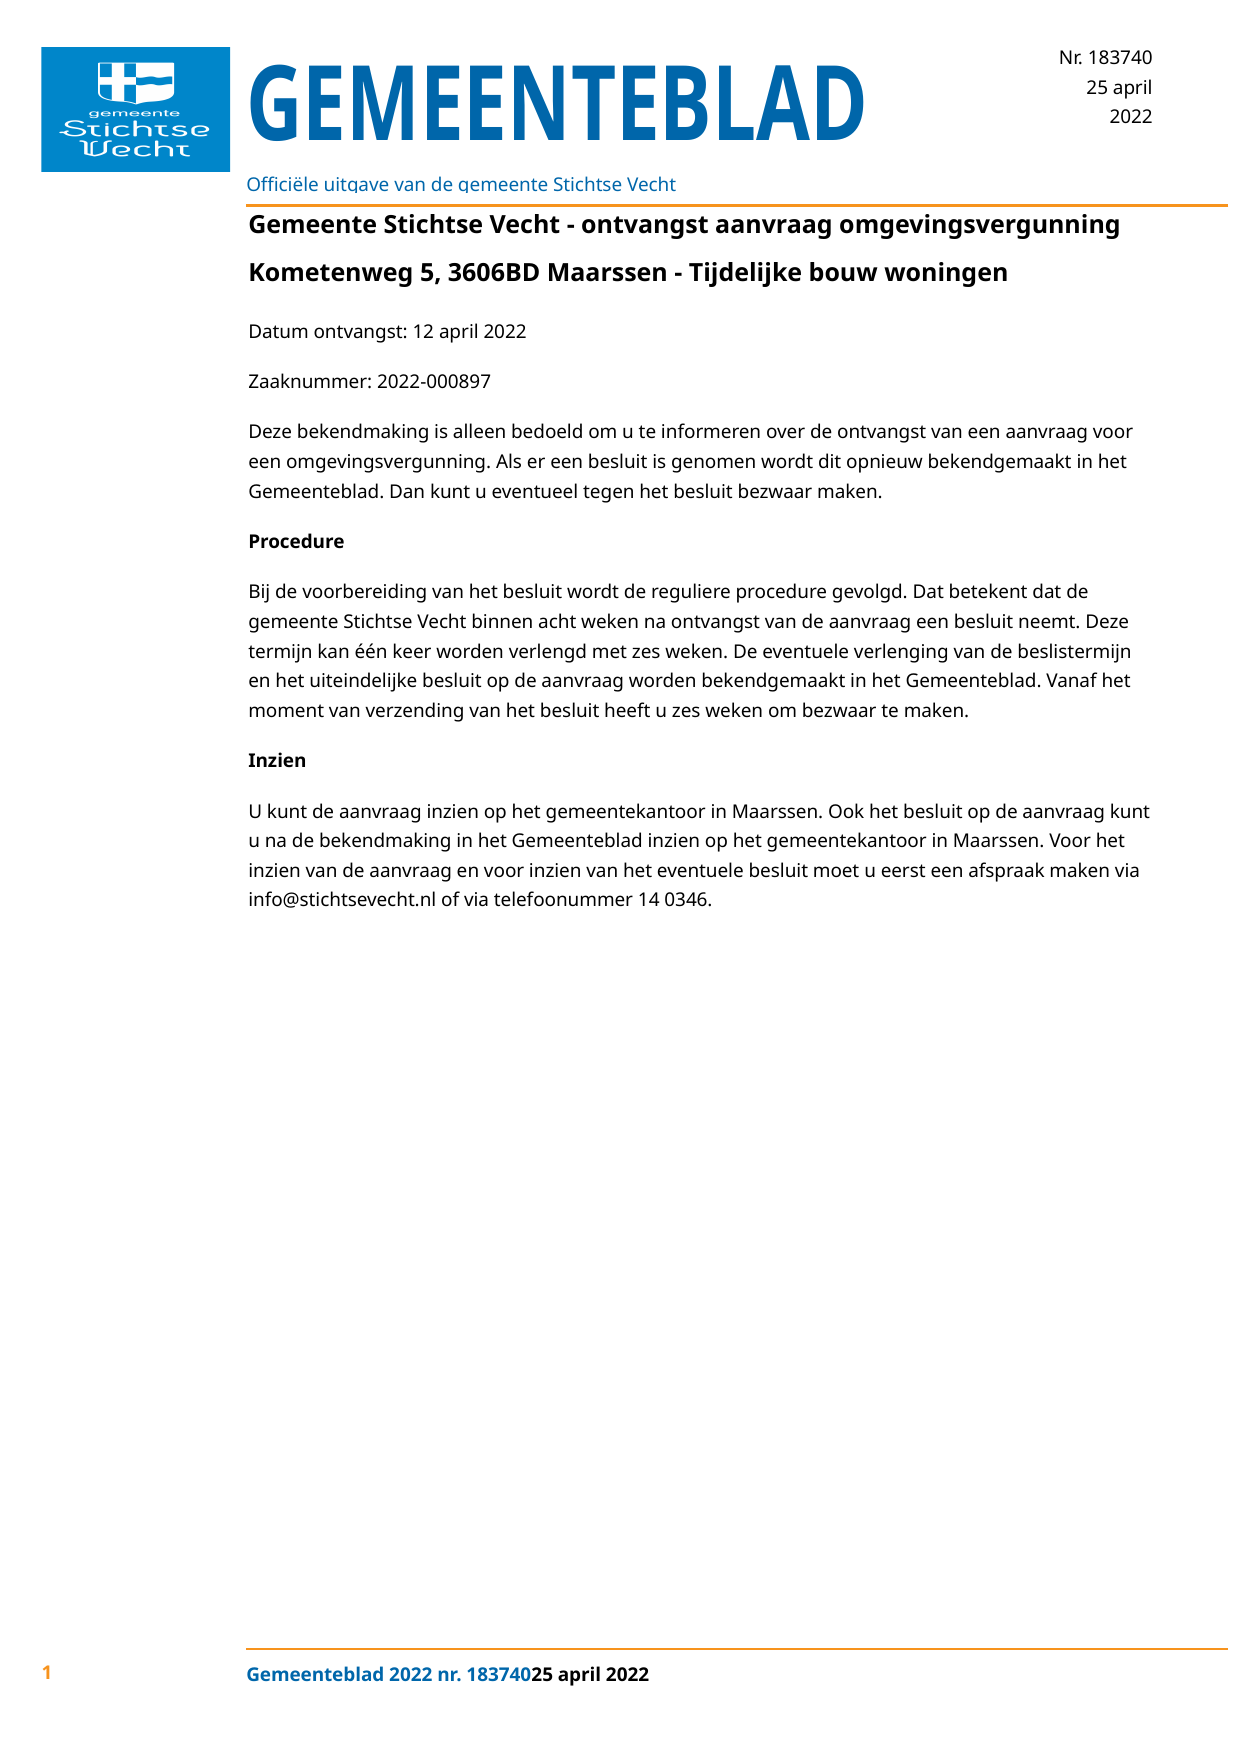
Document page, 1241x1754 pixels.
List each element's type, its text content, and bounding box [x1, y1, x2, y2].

text Bij de voorbereiding van het besluit wordt de reguliere procedure gevolgd. Dat betekent dat de gemeente Stichtse Vecht binnen acht weken na ontvangst van de aanvraag een besluit neemt. Deze termijn kan één keer worden verlengd met zes weken. De eventuele verlenging van de beslistermijn en het uiteindelijke besluit op de aanvraag worden bekendgemaakt in het Gemeenteblad. Vanaf het moment van verzending van het besluit heeft u zes weken om bezwaar te maken. [248, 579, 1152, 723]
text Gemeente Stichtse Vecht - ontvangst aanvraag omgevingsvergunning Kometenweg 5, 3606BD Maarssen - Tijdelijke bouw woningen [248, 207, 1152, 288]
text Inzien [248, 747, 1152, 773]
picture [137, 63, 174, 103]
text U kunt de aanvraag inzien op het gemeentekantoor in Maarssen. Ook het besluit op de aanvraag kunt u na de bekendmaking in het Gemeenteblad inzien op het gemeentekantoor in Maarssen. Voor het inzien van de aanvraag en voor inzien van het eventuele besluit moet u eerst een afspraak maken via info@stichtsevecht.nl of via telefoonummer 14 0346. [248, 798, 1152, 912]
picture [99, 63, 135, 101]
text Datum ontvangst: 12 april 2022 [248, 318, 1152, 344]
text Procedure [248, 528, 1152, 554]
text Deze bekendmaking is alleen bedoeld om u te informeren over de ontvangst van een aanvraag voor een omgevingsvergunning. Als er een besluit is genomen wordt dit opnieuw bekendgemaakt in het Gemeenteblad. Dan kunt u eventueel tegen het besluit bezwaar maken. [248, 419, 1152, 504]
text Zaaknummer: 2022-000897 [248, 368, 1152, 394]
